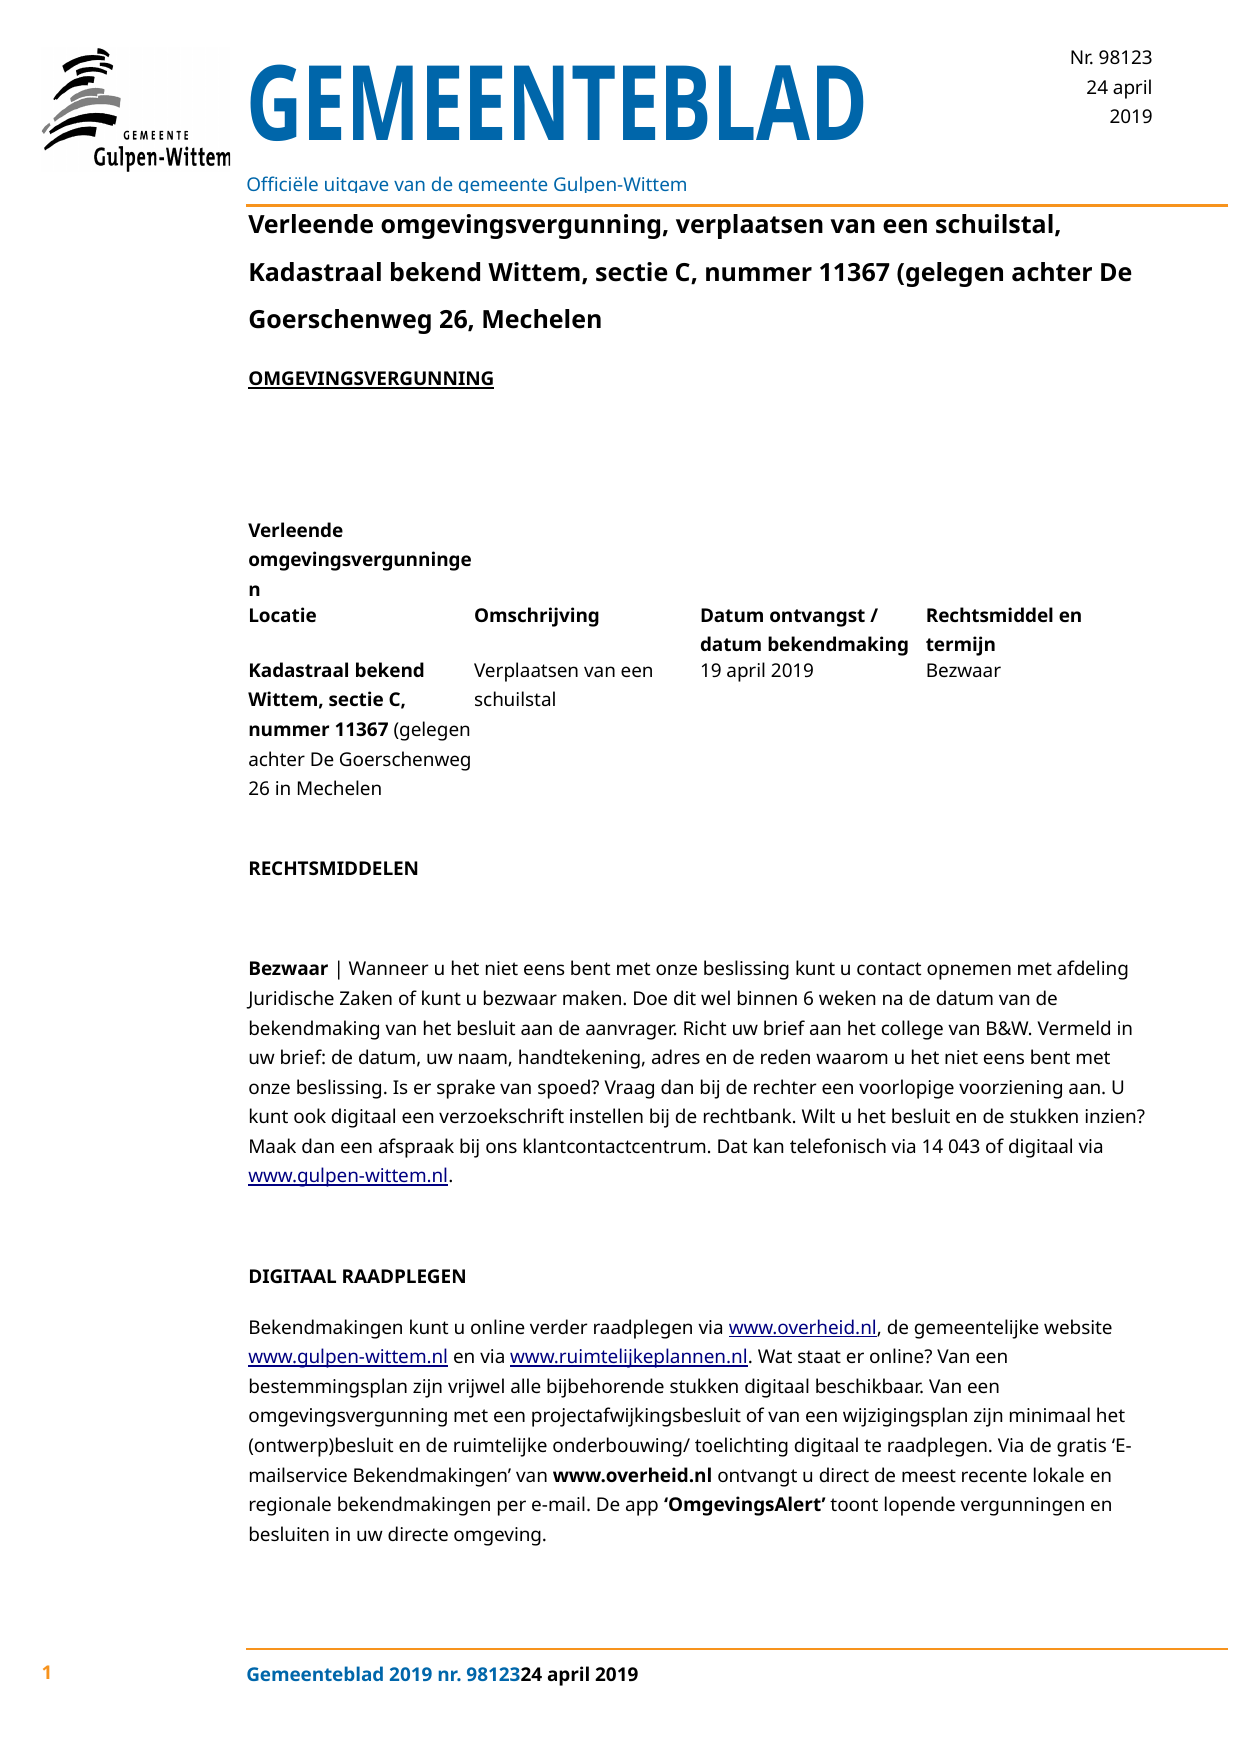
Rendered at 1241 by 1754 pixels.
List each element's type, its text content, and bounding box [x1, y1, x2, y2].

text RECHTSMIDDELEN [248, 855, 1152, 881]
table_cell 19 april 2019 [700, 657, 926, 801]
table_cell Verplaatsen van een schuilstal [474, 657, 700, 801]
picture [41, 47, 231, 172]
table_header [926, 517, 1152, 602]
table_cell Locatie [248, 602, 474, 657]
text Verleende omgevingsvergunning, verplaatsen van een schuilstal, Kadastraal bekend Wittem, sectie C, nummer 11367 (gelegen achter De Goerschenweg 26, Mechelen [248, 207, 1152, 336]
table_header [700, 517, 926, 602]
table_cell Omschrijving [474, 602, 700, 657]
text Bekendmakingen kunt u online verder raadplegen via www.overheid.nl, de gemeentelijke website www.gulpen-wittem.nl en via www.ruimtelijkeplannen.nl. Wat staat er online? Van een bestemmingsplan zijn vrijwel alle bijbehorende stukken digitaal beschikbaar. Van een omgevingsvergunning met een projectafwijkingsbesluit of van een wijzigingsplan zijn minimaal het (ontwerp)besluit en de ruimtelijke onderbouwing/ toelichting digitaal te raadplegen. Via de gratis ‘E-mailservice Bekendmakingen’ van www.overheid.nl ontvangt u direct de meest recente lokale en regionale bekendmakingen per e-mail. De app ‘OmgevingsAlert’ toont lopende vergunningen en besluiten in uw directe omgeving. [248, 1314, 1152, 1547]
table_cell Bezwaar [926, 657, 1152, 801]
table_header Verleende omgevingsvergunningen [248, 517, 474, 602]
table_header [474, 517, 700, 602]
text DIGITAAL RAADPLEGEN [248, 1263, 1152, 1289]
table_cell Kadastraal bekend Wittem, sectie C, nummer 11367 (gelegen achter De Goerschenweg 26 in Mechelen [248, 657, 474, 801]
text Bezwaar | Wanneer u het niet eens bent met onze beslissing kunt u contact opnemen met afdeling Juridische Zaken of kunt u bezwaar maken. Doe dit wel binnen 6 weken na de datum van de bekendmaking van het besluit aan de aanvrager. Richt uw brief aan het college van B&W. Vermeld in uw brief: de datum, uw naam, handtekening, adres en de reden waarom u het niet eens bent met onze beslissing. Is er sprake van spoed? Vraag dan bij de rechter een voorlopige voorziening aan. U kunt ook digitaal een verzoekschrift instellen bij de rechtbank. Wilt u het besluit en de stukken inzien? Maak dan een afspraak bij ons klantcontactcentrum. Dat kan telefonisch via 14 043 of digitaal via www.gulpen-wittem.nl. [248, 956, 1152, 1188]
table_cell Rechtsmiddel en termijn [926, 602, 1152, 657]
text OMGEVINGSVERGUNNING [248, 366, 1152, 391]
table_cell Datum ontvangst / datum bekendmaking [700, 602, 926, 657]
